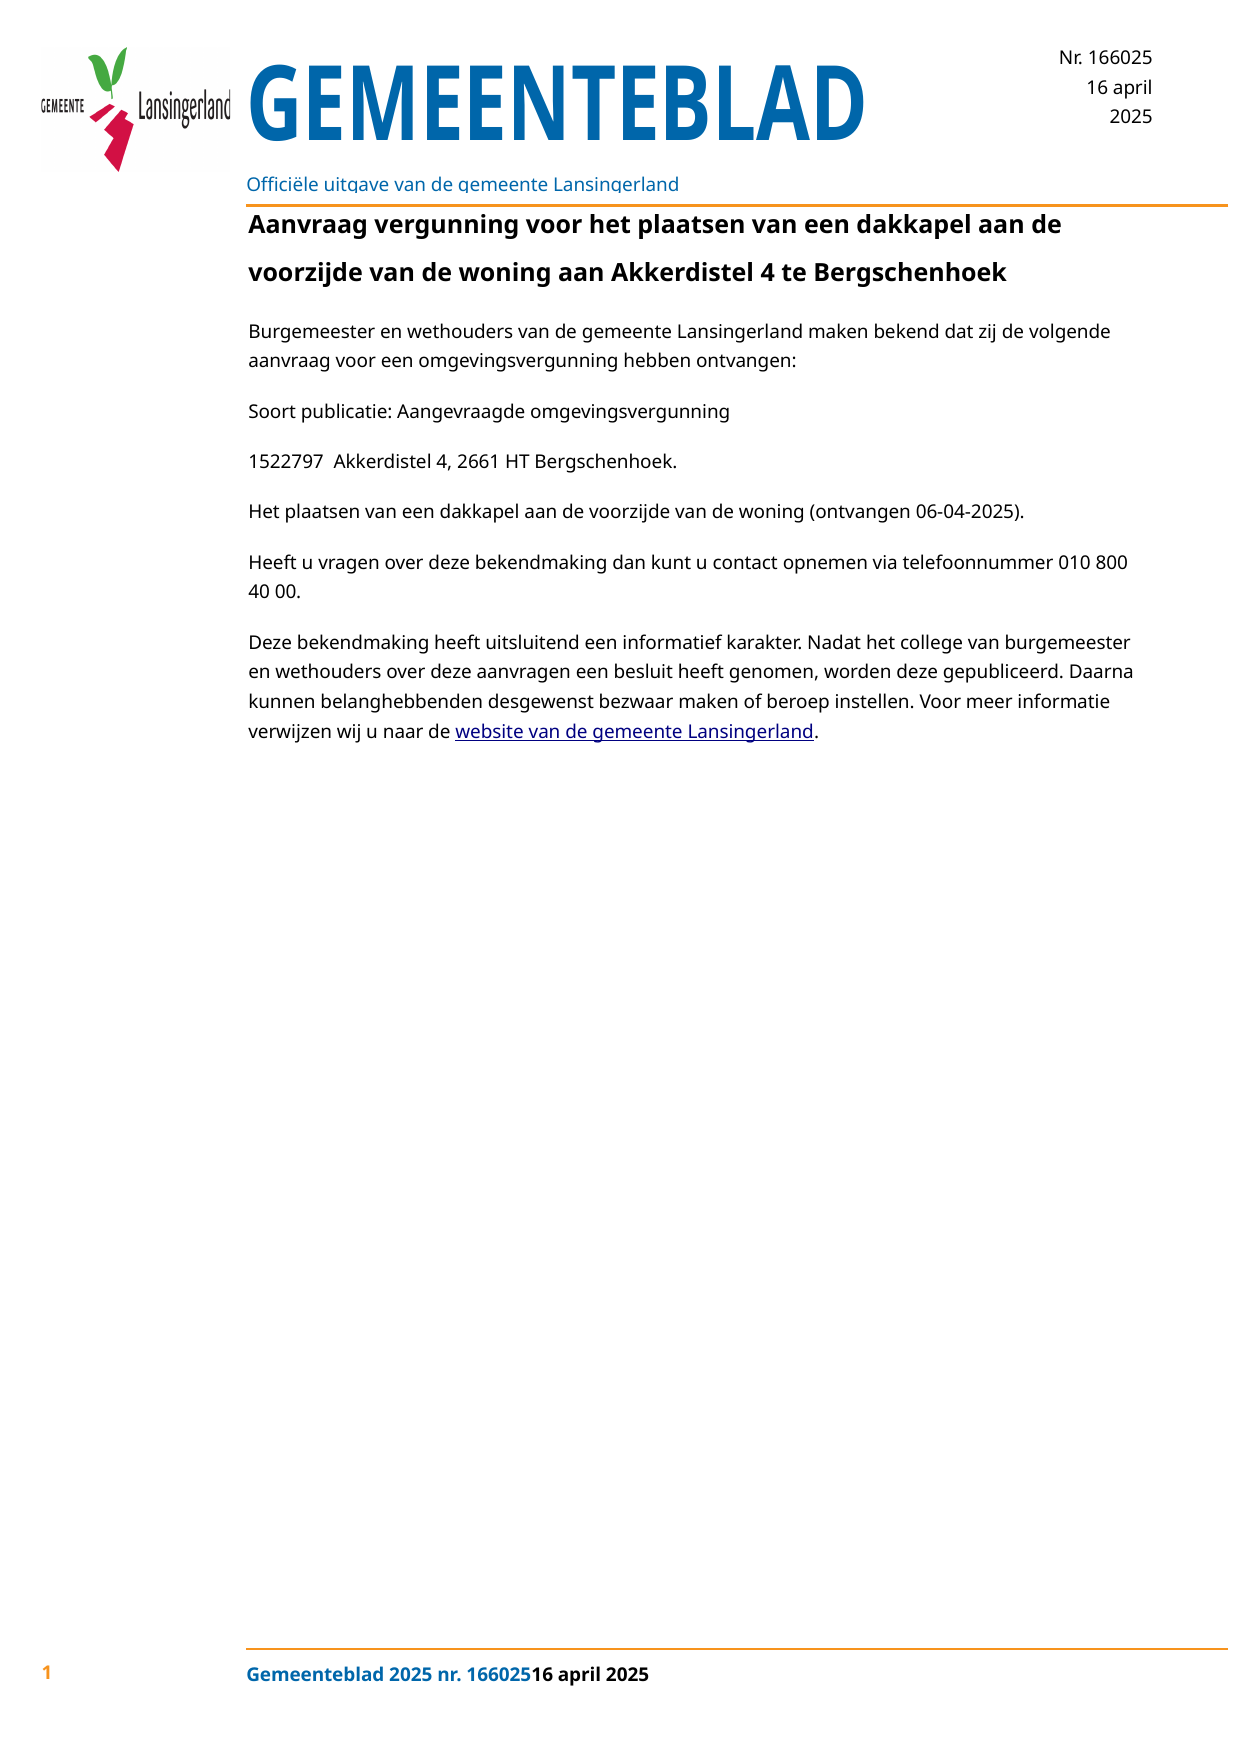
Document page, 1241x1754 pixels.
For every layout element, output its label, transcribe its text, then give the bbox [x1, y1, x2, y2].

text Soort publicatie: Aangevraagde omgevingsvergunning [248, 398, 1152, 424]
text Aanvraag vergunning voor het plaatsen van een dakkapel aan de voorzijde van de woning aan Akkerdistel 4 te Bergschenhoek [248, 207, 1152, 288]
text Heeft u vragen over deze bekendmaking dan kunt u contact opnemen via telefoonnummer 010 800 40 00. [248, 549, 1152, 604]
text Deze bekendmaking heeft uitsluitend een informatief karakter. Nadat het college van burgemeester en wethouders over deze aanvragen een besluit heeft genomen, worden deze gepubliceerd. Daarna kunnen belanghebbenden desgewenst bezwaar maken of beroep instellen. Voor meer informatie verwijzen wij u naar de website van de gemeente Lansingerland. [248, 629, 1152, 744]
text 1522797 Akkerdistel 4, 2661 HT Bergschenhoek. [248, 448, 1152, 474]
text Burgemeester en wethouders van de gemeente Lansingerland maken bekend dat zij de volgende aanvraag voor een omgevingsvergunning hebben ontvangen: [248, 318, 1152, 373]
text Het plaatsen van een dakkapel aan de voorzijde van de woning (ontvangen 06-04-2025). [248, 499, 1152, 524]
picture [41, 47, 231, 172]
